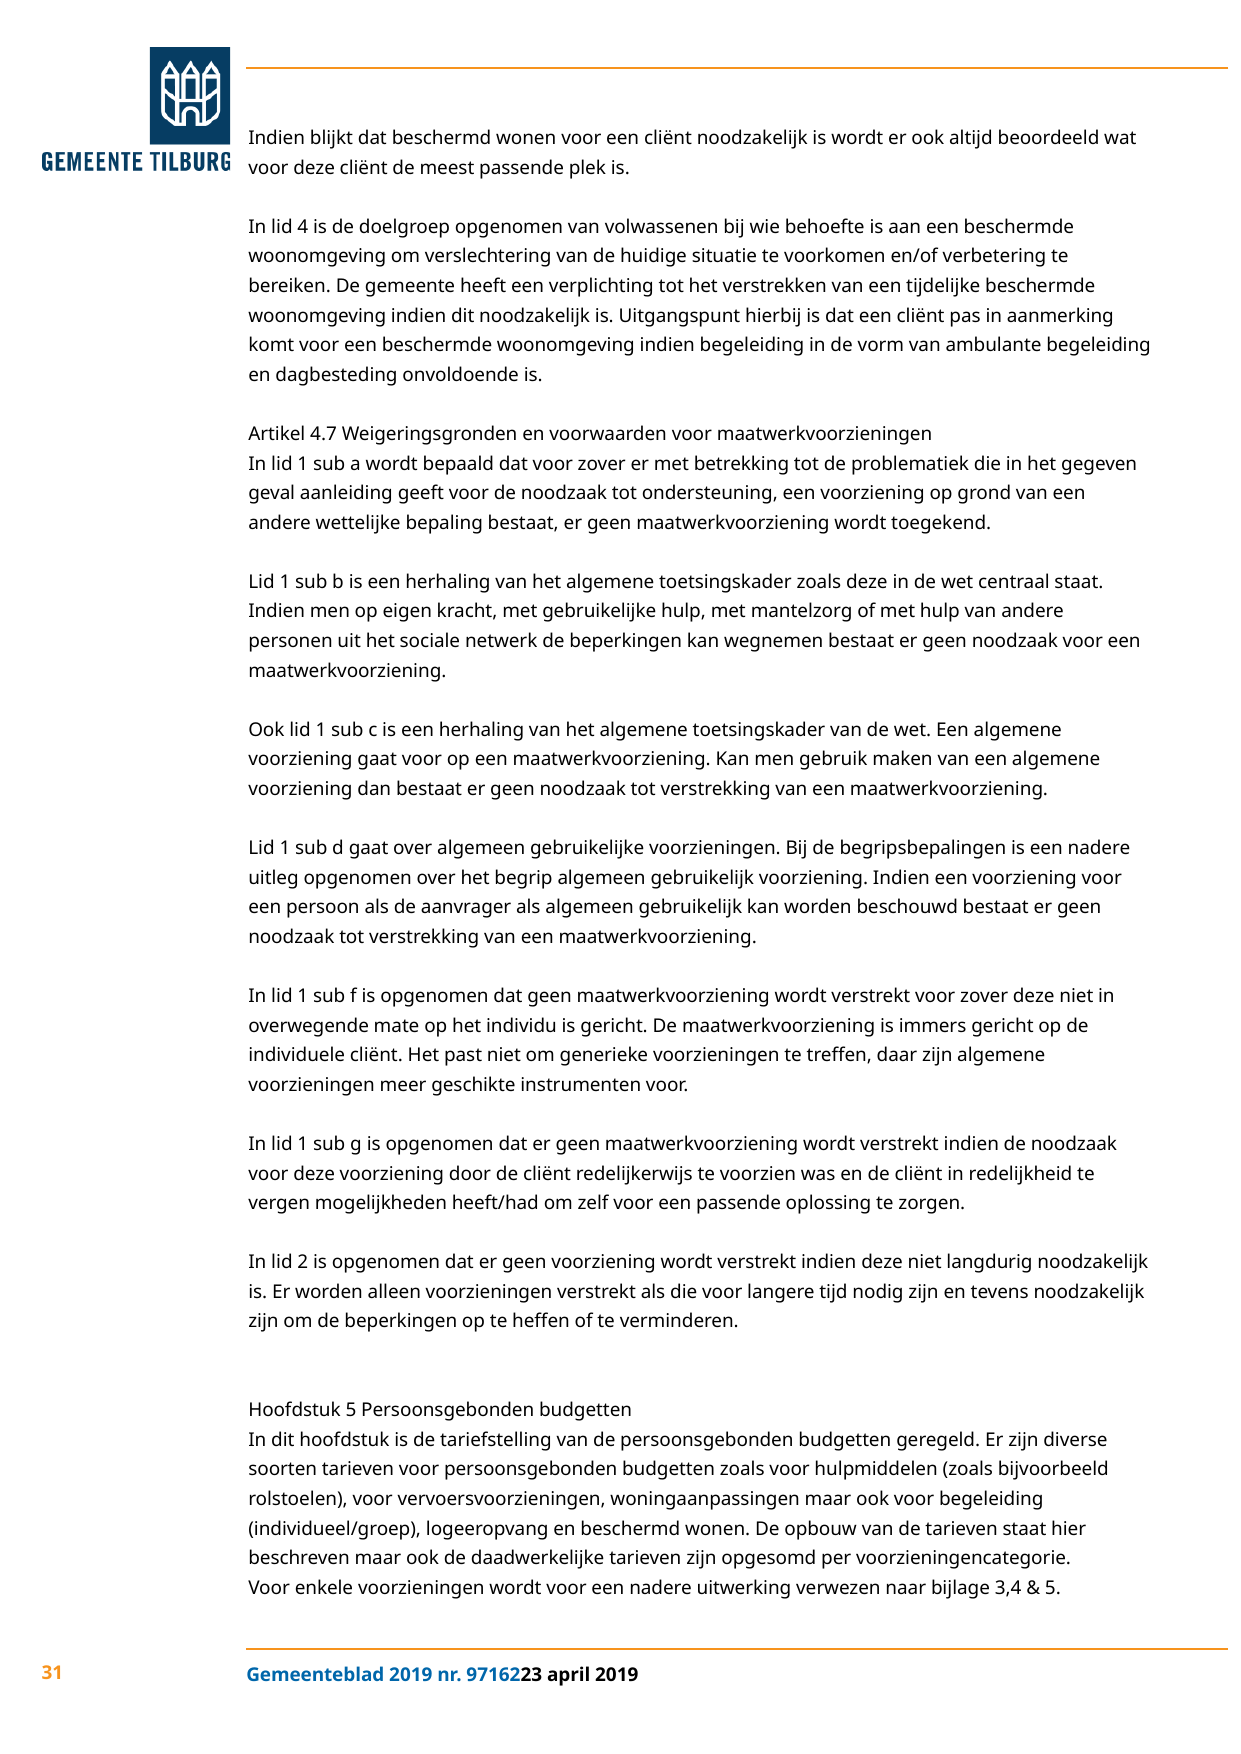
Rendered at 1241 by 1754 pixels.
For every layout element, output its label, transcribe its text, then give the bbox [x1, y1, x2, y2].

text Hoofdstuk 5 Persoonsgebonden budgetten [248, 1396, 1152, 1422]
text In lid 4 is de doelgroep opgenomen van volwassenen bij wie behoefte is aan een beschermde woonomgeving om verslechtering van de huidige situatie te voorkomen en/of verbetering te bereiken. De gemeente heeft een verplichting tot het verstrekken van een tijdelijke beschermde woonomgeving indien dit noodzakelijk is. Uitgangspunt hierbij is dat een cliënt pas in aanmerking komt voor een beschermde woonomgeving indien begeleiding in de vorm van ambulante begeleiding en dagbesteding onvoldoende is. [248, 213, 1152, 387]
text In lid 2 is opgenomen dat er geen voorziening wordt verstrekt indien deze niet langdurig noodzakelijk is. Er worden alleen voorzieningen verstrekt als die voor langere tijd nodig zijn en tevens noodzakelijk zijn om de beperkingen op te heffen of te verminderen. [248, 1248, 1152, 1333]
text Ook lid 1 sub c is een herhaling van het algemene toetsingskader van de wet. Een algemene voorziening gaat voor op een maatwerkvoorziening. Kan men gebruik maken van een algemene voorziening dan bestaat er geen noodzaak tot verstrekking van een maatwerkvoorziening. [248, 716, 1152, 801]
text Indien blijkt dat beschermd wonen voor een cliënt noodzakelijk is wordt er ook altijd beoordeeld wat voor deze cliënt de meest passende plek is. [248, 124, 1152, 180]
text Lid 1 sub d gaat over algemeen gebruikelijke voorzieningen. Bij de begripsbepalingen is een nadere uitleg opgenomen over het begrip algemeen gebruikelijk voorziening. Indien een voorziening voor een persoon als de aanvrager als algemeen gebruikelijk kan worden beschouwd bestaat er geen noodzaak tot verstrekking van een maatwerkvoorziening. [248, 834, 1152, 949]
text In lid 1 sub f is opgenomen dat geen maatwerkvoorziening wordt verstrekt voor zover deze niet in overwegende mate op het individu is gericht. De maatwerkvoorziening is immers gericht op de individuele cliënt. Het past niet om generieke voorzieningen te treffen, daar zijn algemene voorzieningen meer geschikte instrumenten voor. [248, 982, 1152, 1097]
text In lid 1 sub g is opgenomen dat er geen maatwerkvoorziening wordt verstrekt indien de noodzaak voor deze voorziening door de cliënt redelijkerwijs te voorzien was en de cliënt in redelijkheid te vergen mogelijkheden heeft/had om zelf voor een passende oplossing te zorgen. [248, 1130, 1152, 1215]
text Lid 1 sub b is een herhaling van het algemene toetsingskader zoals deze in de wet centraal staat. Indien men op eigen kracht, met gebruikelijke hulp, met mantelzorg of met hulp van andere personen uit het sociale netwerk de beperkingen kan wegnemen bestaat er geen noodzaak voor een maatwerkvoorziening. [248, 568, 1152, 683]
text In lid 1 sub a wordt bepaald dat voor zover er met betrekking tot de problematiek die in het gegeven geval aanleiding geeft voor de noodzaak tot ondersteuning, een voorziening op grond van een andere wettelijke bepaling bestaat, er geen maatwerkvoorziening wordt toegekend. [248, 450, 1152, 535]
text Voor enkele voorzieningen wordt voor een nadere uitwerking verwezen naar bijlage 3,4 & 5. [248, 1574, 1152, 1600]
text Artikel 4.7 Weigeringsgronden en voorwaarden voor maatwerkvoorzieningen [248, 420, 1152, 446]
picture [41, 47, 231, 172]
text In dit hoofdstuk is de tariefstelling van de persoonsgebonden budgetten geregeld. Er zijn diverse soorten tarieven voor persoonsgebonden budgetten zoals voor hulpmiddelen (zoals bijvoorbeeld rolstoelen), voor vervoersvoorzieningen, woningaanpassingen maar ook voor begeleiding (individueel/groep), logeeropvang en beschermd wonen. De opbouw van de tarieven staat hier beschreven maar ook de daadwerkelijke tarieven zijn opgesomd per voorzieningencategorie. [248, 1426, 1152, 1570]
